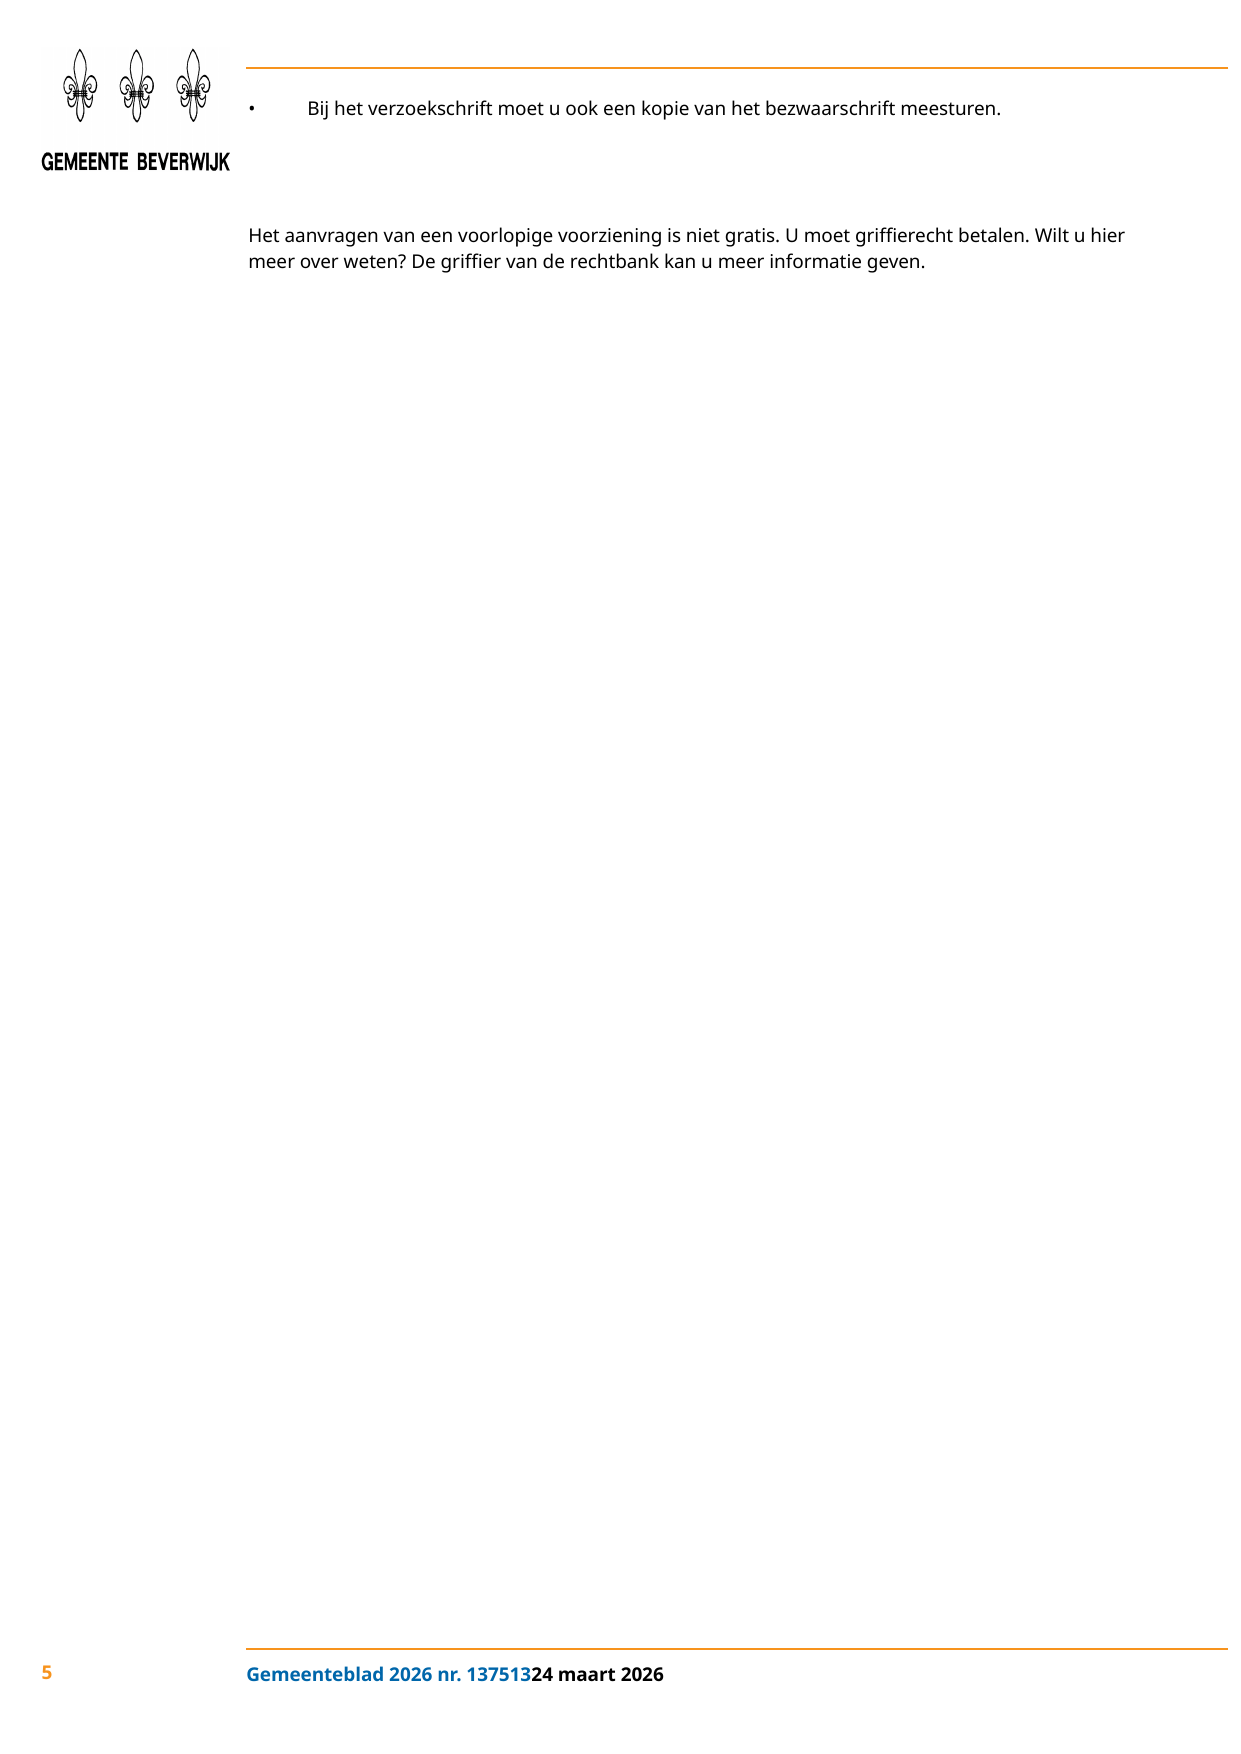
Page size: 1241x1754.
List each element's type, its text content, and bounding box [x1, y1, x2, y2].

text Het aanvragen van een voorlopige voorziening is niet gratis. U moet griffierecht betalen. Wilt u hier meer over weten? De griffier van de rechtbank kan u meer informatie geven. [248, 223, 1152, 274]
picture [41, 47, 231, 172]
list Bij het verzoekschrift moet u ook een kopie van het bezwaarschrift meesturen. [248, 95, 1152, 121]
